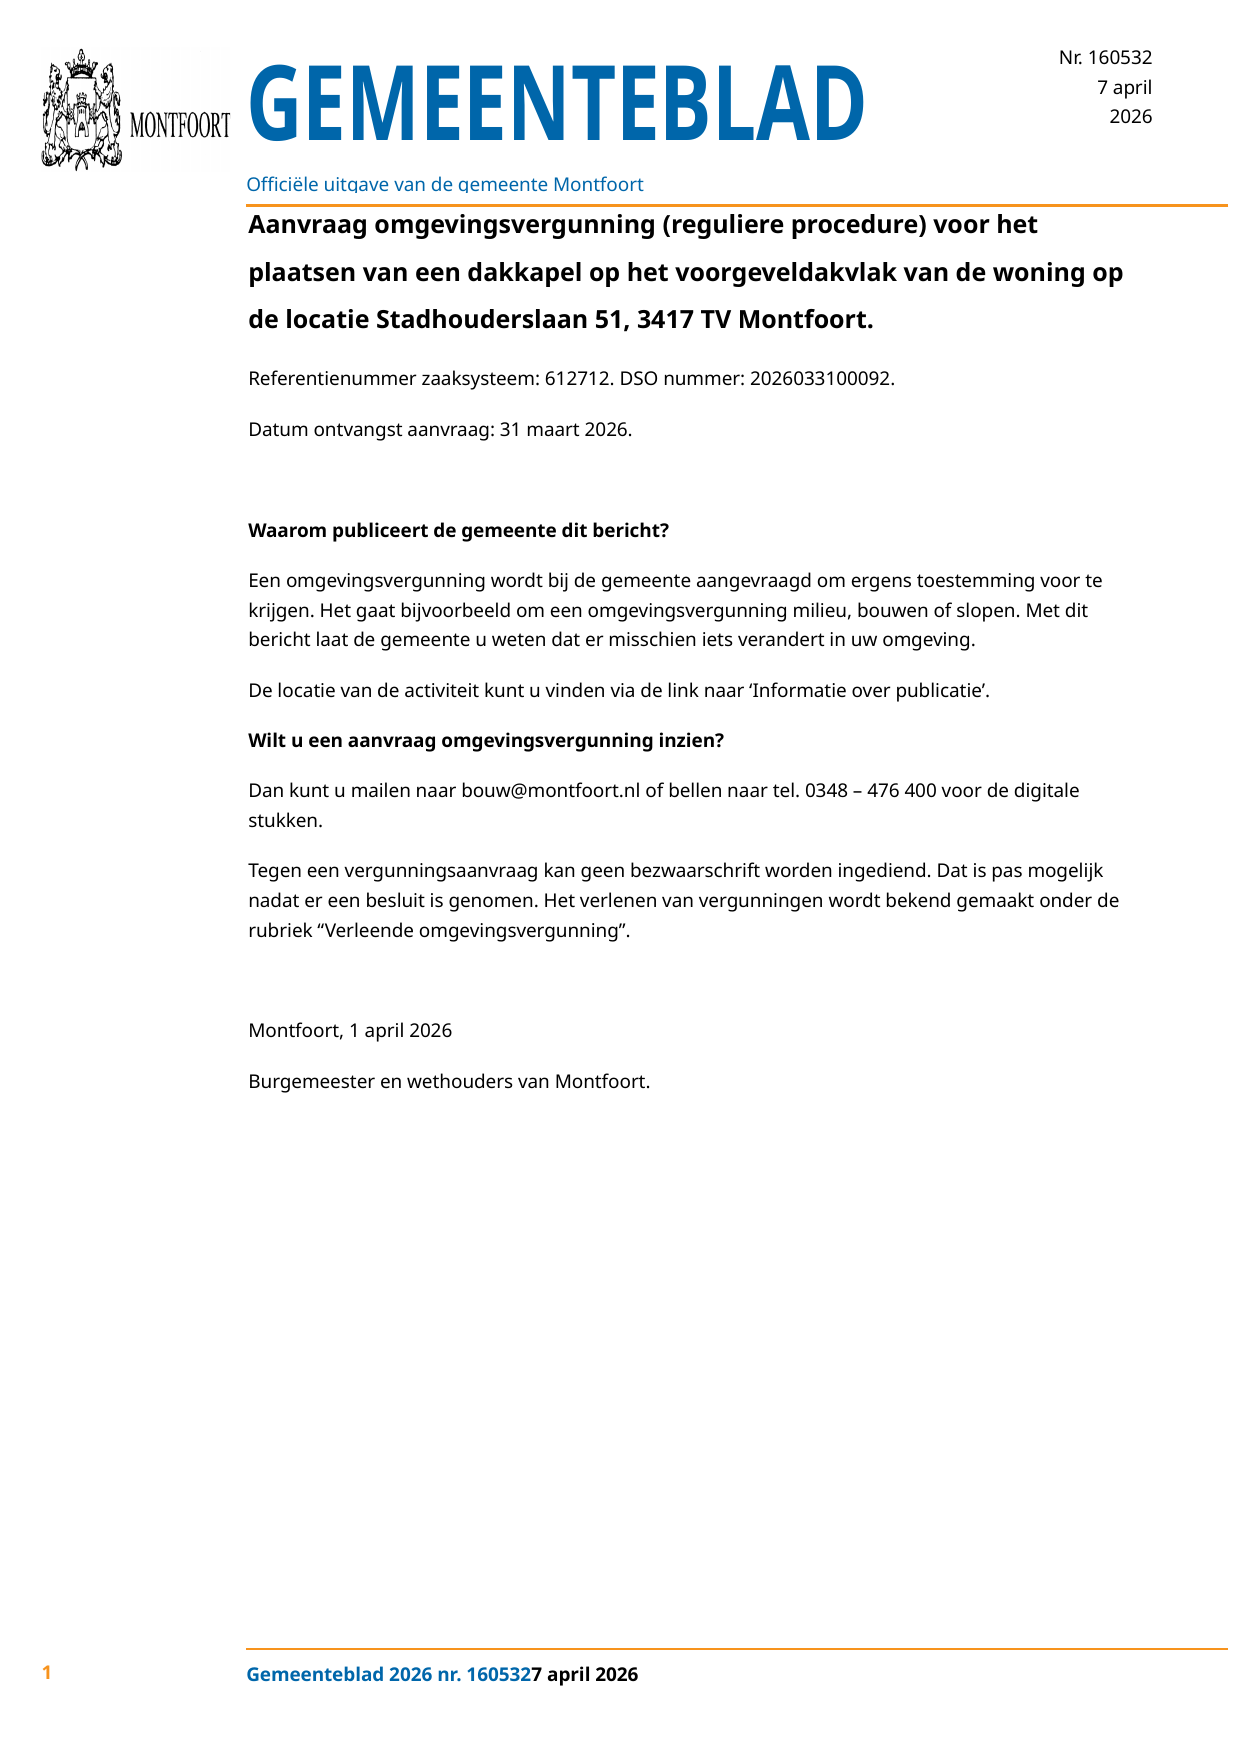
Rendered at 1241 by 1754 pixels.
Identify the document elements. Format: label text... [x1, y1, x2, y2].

text Dan kunt u mailen naar bouw@montfoort.nl of bellen naar tel. 0348 – 476 400 voor de digitale stukken. [248, 778, 1152, 833]
text Tegen een vergunningsaanvraag kan geen bezwaarschrift worden ingediend. Dat is pas mogelijk nadat er een besluit is genomen. Het verlenen van vergunningen wordt bekend gemaakt onder de rubriek “Verleende omgevingsvergunning”. [248, 858, 1152, 942]
text De locatie van de activiteit kunt u vinden via de link naar ‘Informatie over publicatie’. [248, 677, 1152, 702]
text Referentienummer zaaksysteem: 612712. DSO nummer: 2026033100092. [248, 366, 1152, 391]
text Wilt u een aanvraag omgevingsvergunning inzien? [248, 727, 1152, 753]
text Burgemeester en wethouders van Montfoort. [248, 1068, 1152, 1094]
text Montfoort, 1 april 2026 [248, 1018, 1152, 1043]
text Waarom publiceert de gemeente dit bericht? [248, 517, 1152, 542]
text Aanvraag omgevingsvergunning (reguliere procedure) voor het plaatsen van een dakkapel op het voorgeveldakvlak van de woning op de locatie Stadhouderslaan 51, 3417 TV Montfoort. [248, 207, 1152, 336]
text Een omgevingsvergunning wordt bij de gemeente aangevraagd om ergens toestemming voor te krijgen. Het gaat bijvoorbeeld om een omgevingsvergunning milieu, bouwen of slopen. Met dit bericht laat de gemeente u weten dat er misschien iets verandert in uw omgeving. [248, 567, 1152, 652]
text Datum ontvangst aanvraag: 31 maart 2026. [248, 416, 1152, 442]
picture [41, 47, 231, 172]
